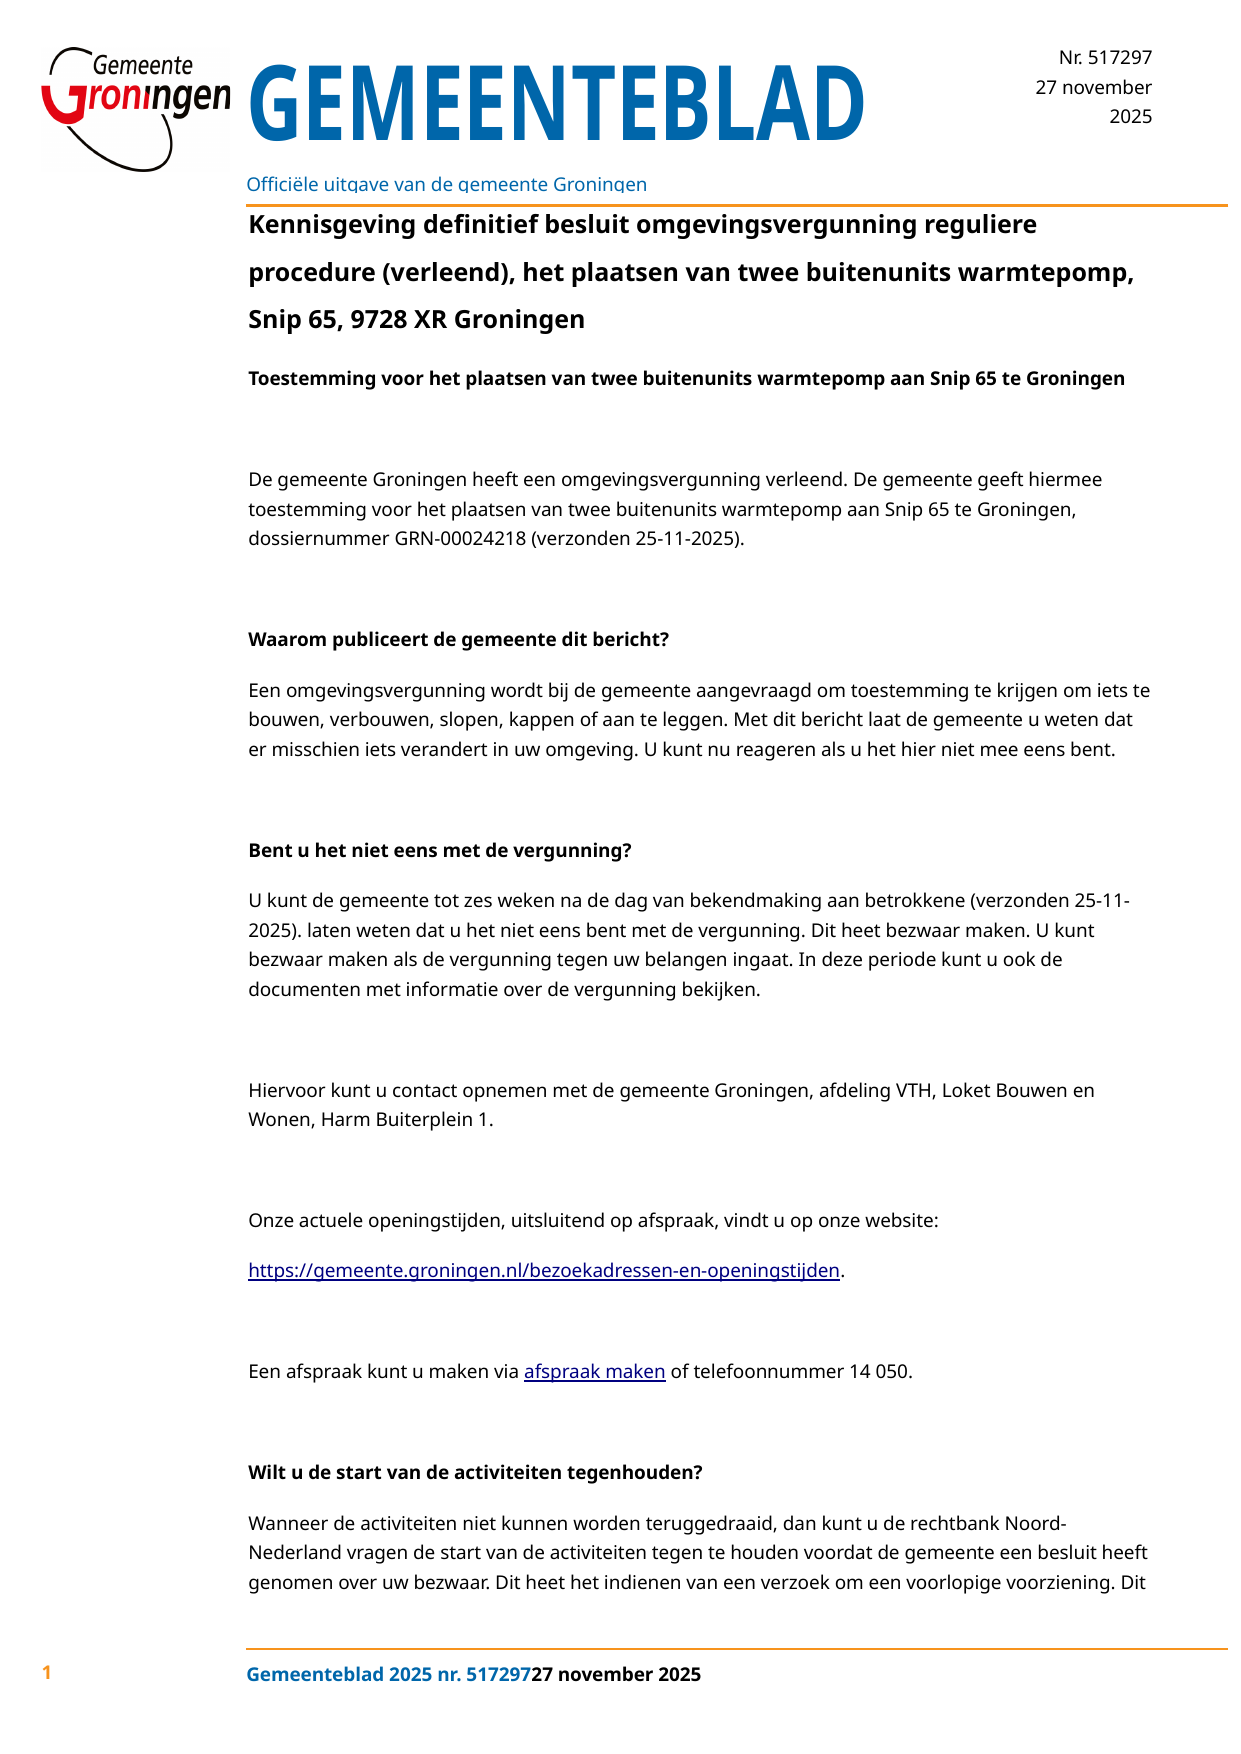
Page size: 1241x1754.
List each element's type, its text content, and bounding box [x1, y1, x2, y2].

text Een afspraak kunt u maken via afspraak maken of telefoonnummer 14 050. [248, 1358, 1152, 1384]
text Bent u het niet eens met de vergunning? [248, 837, 1152, 862]
text U kunt de gemeente tot zes weken na de dag van bekendmaking aan betrokkene (verzonden 25-11-2025). laten weten dat u het niet eens bent met de vergunning. Dit heet bezwaar maken. U kunt bezwaar maken als de vergunning tegen uw belangen ingaat. In deze periode kunt u ook de documenten met informatie over de vergunning bekijken. [248, 887, 1152, 1002]
text Wanneer de activiteiten niet kunnen worden teruggedraaid, dan kunt u de rechtbank Noord-Nederland vragen de start van de activiteiten tegen te houden voordat de gemeente een besluit heeft genomen over uw bezwaar. Dit heet het indienen van een verzoek om een voorlopige voorziening. Dit [248, 1510, 1152, 1594]
text Waarom publiceert de gemeente dit bericht? [248, 626, 1152, 652]
text Hiervoor kunt u contact opnemen met de gemeente Groningen, afdeling VTH, Loket Bouwen en Wonen, Harm Buiterplein 1. [248, 1077, 1152, 1132]
text Wilt u de start van de activiteiten tegenhouden? [248, 1459, 1152, 1485]
text Een omgevingsvergunning wordt bij de gemeente aangevraagd om toestemming te krijgen om iets te bouwen, verbouwen, slopen, kappen of aan te leggen. Met dit bericht laat de gemeente u weten dat er misschien iets verandert in uw omgeving. U kunt nu reageren als u het hier niet mee eens bent. [248, 677, 1152, 762]
text https://gemeente.groningen.nl/bezoekadressen-en-openingstijden. [248, 1258, 1152, 1283]
text Kennisgeving definitief besluit omgevingsvergunning reguliere procedure (verleend), het plaatsen van twee buitenunits warmtepomp, Snip 65, 9728 XR Groningen [248, 207, 1152, 336]
text De gemeente Groningen heeft een omgevingsvergunning verleend. De gemeente geeft hiermee toestemming voor het plaatsen van twee buitenunits warmtepomp aan Snip 65 te Groningen, dossiernummer GRN-00024218 (verzonden 25-11-2025). [248, 466, 1152, 551]
text Toestemming voor het plaatsen van twee buitenunits warmtepomp aan Snip 65 te Groningen [248, 366, 1152, 391]
text Onze actuele openingstijden, uitsluitend op afspraak, vindt u op onze website: [248, 1207, 1152, 1233]
picture [41, 47, 231, 172]
